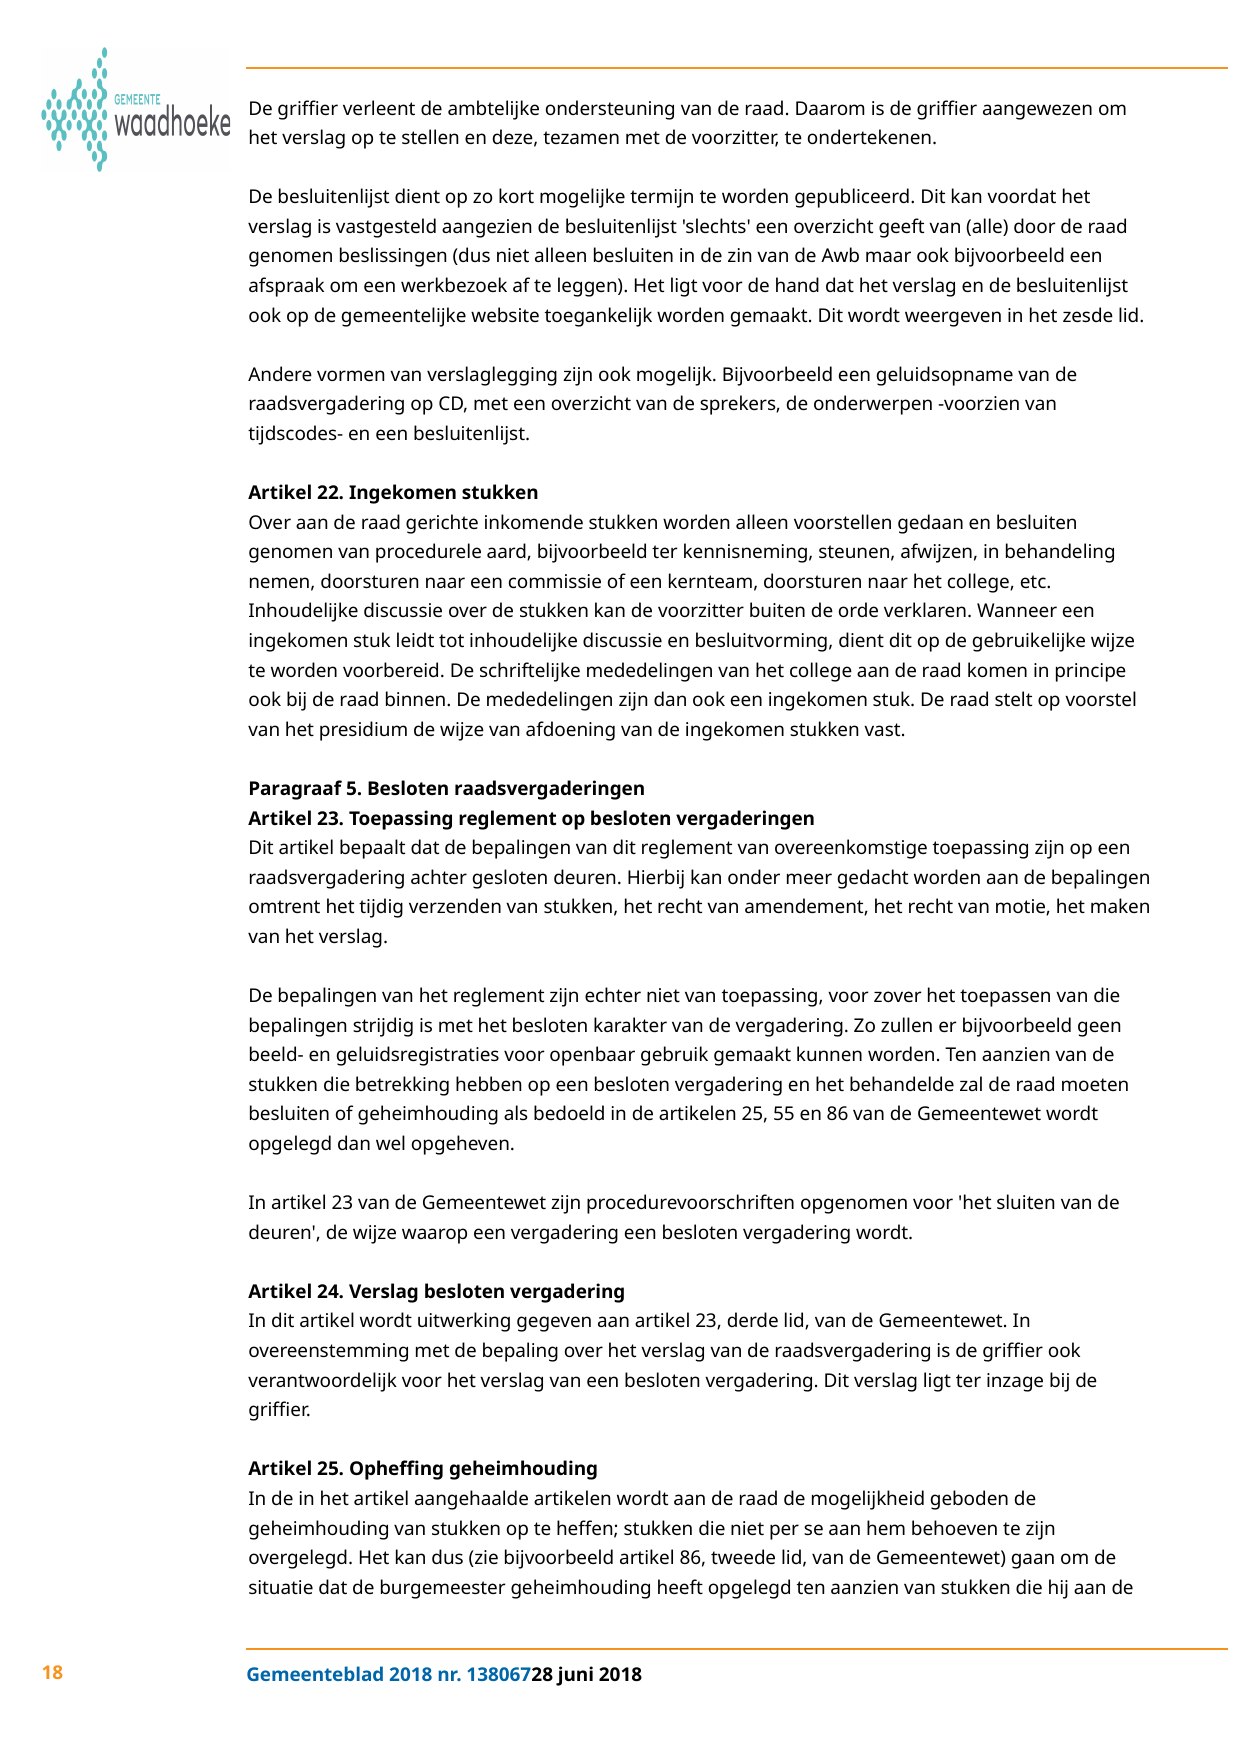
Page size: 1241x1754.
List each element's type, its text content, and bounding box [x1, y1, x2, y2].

text Artikel 25. Opheffing geheimhouding [248, 1456, 1152, 1481]
text In de in het artikel aangehaalde artikelen wordt aan de raad de mogelijkheid geboden de geheimhouding van stukken op te heffen; stukken die niet per se aan hem behoeven te zijn overgelegd. Het kan dus (zie bijvoorbeeld artikel 86, tweede lid, van de Gemeentewet) gaan om de situatie dat de burgemeester geheimhouding heeft opgelegd ten aanzien van stukken die hij aan de [248, 1485, 1152, 1600]
text De besluitenlijst dient op zo kort mogelijke termijn te worden gepubliceerd. Dit kan voordat het verslag is vastgesteld aangezien de besluitenlijst 'slechts' een overzicht geeft van (alle) door de raad genomen beslissingen (dus niet alleen besluiten in de zin van de Awb maar ook bijvoorbeeld een afspraak om een werkbezoek af te leggen). Het ligt voor de hand dat het verslag en de besluitenlijst ook op de gemeentelijke website toegankelijk worden gemaakt. Dit wordt weergeven in het zesde lid. [248, 183, 1152, 328]
text Artikel 24. Verslag besloten vergadering [248, 1278, 1152, 1304]
text In dit artikel wordt uitwerking gegeven aan artikel 23, derde lid, van de Gemeentewet. In overeenstemming met de bepaling over het verslag van de raadsvergadering is de griffier ook verantwoordelijk voor het verslag van een besloten vergadering. Dit verslag ligt ter inzage bij de griffier. [248, 1308, 1152, 1422]
text Paragraaf 5. Besloten raadsvergaderingen [248, 775, 1152, 801]
text Artikel 22. Ingekomen stukken [248, 479, 1152, 505]
picture [41, 47, 231, 172]
text De griffier verleent de ambtelijke ondersteuning van de raad. Daarom is de griffier aangewezen om het verslag op te stellen en deze, tezamen met de voorzitter, te ondertekenen. [248, 95, 1152, 150]
text De bepalingen van het reglement zijn echter niet van toepassing, voor zover het toepassen van die bepalingen strijdig is met het besloten karakter van de vergadering. Zo zullen er bijvoorbeeld geen beeld- en geluidsregistraties voor openbaar gebruik gemaakt kunnen worden. Ten aanzien van de stukken die betrekking hebben op een besloten vergadering en het behandelde zal de raad moeten besluiten of geheimhouding als bedoeld in de artikelen 25, 55 en 86 van de Gemeentewet wordt opgelegd dan wel opgeheven. [248, 982, 1152, 1156]
text In artikel 23 van de Gemeentewet zijn procedurevoorschriften opgenomen voor 'het sluiten van de deuren', de wijze waarop een vergadering een besloten vergadering wordt. [248, 1189, 1152, 1245]
text Dit artikel bepaalt dat de bepalingen van dit reglement van overeenkomstige toepassing zijn op een raadsvergadering achter gesloten deuren. Hierbij kan onder meer gedacht worden aan de bepalingen omtrent het tijdig verzenden van stukken, het recht van amendement, het recht van motie, het maken van het verslag. [248, 834, 1152, 949]
text Over aan de raad gerichte inkomende stukken worden alleen voorstellen gedaan en besluiten genomen van procedurele aard, bijvoorbeeld ter kennisneming, steunen, afwijzen, in behandeling nemen, doorsturen naar een commissie of een kernteam, doorsturen naar het college, etc. Inhoudelijke discussie over de stukken kan de voorzitter buiten de orde verklaren. Wanneer een ingekomen stuk leidt tot inhoudelijke discussie en besluitvorming, dient dit op de gebruikelijke wijze te worden voorbereid. De schriftelijke mededelingen van het college aan de raad komen in principe ook bij de raad binnen. De mededelingen zijn dan ook een ingekomen stuk. De raad stelt op voorstel van het presidium de wijze van afdoening van de ingekomen stukken vast. [248, 509, 1152, 742]
text Artikel 23. Toepassing reglement op besloten vergaderingen [248, 805, 1152, 831]
text Andere vormen van verslaglegging zijn ook mogelijk. Bijvoorbeeld een geluidsopname van de raadsvergadering op CD, met een overzicht van de sprekers, de onderwerpen -voorzien van tijdscodes- en een besluitenlijst. [248, 361, 1152, 446]
